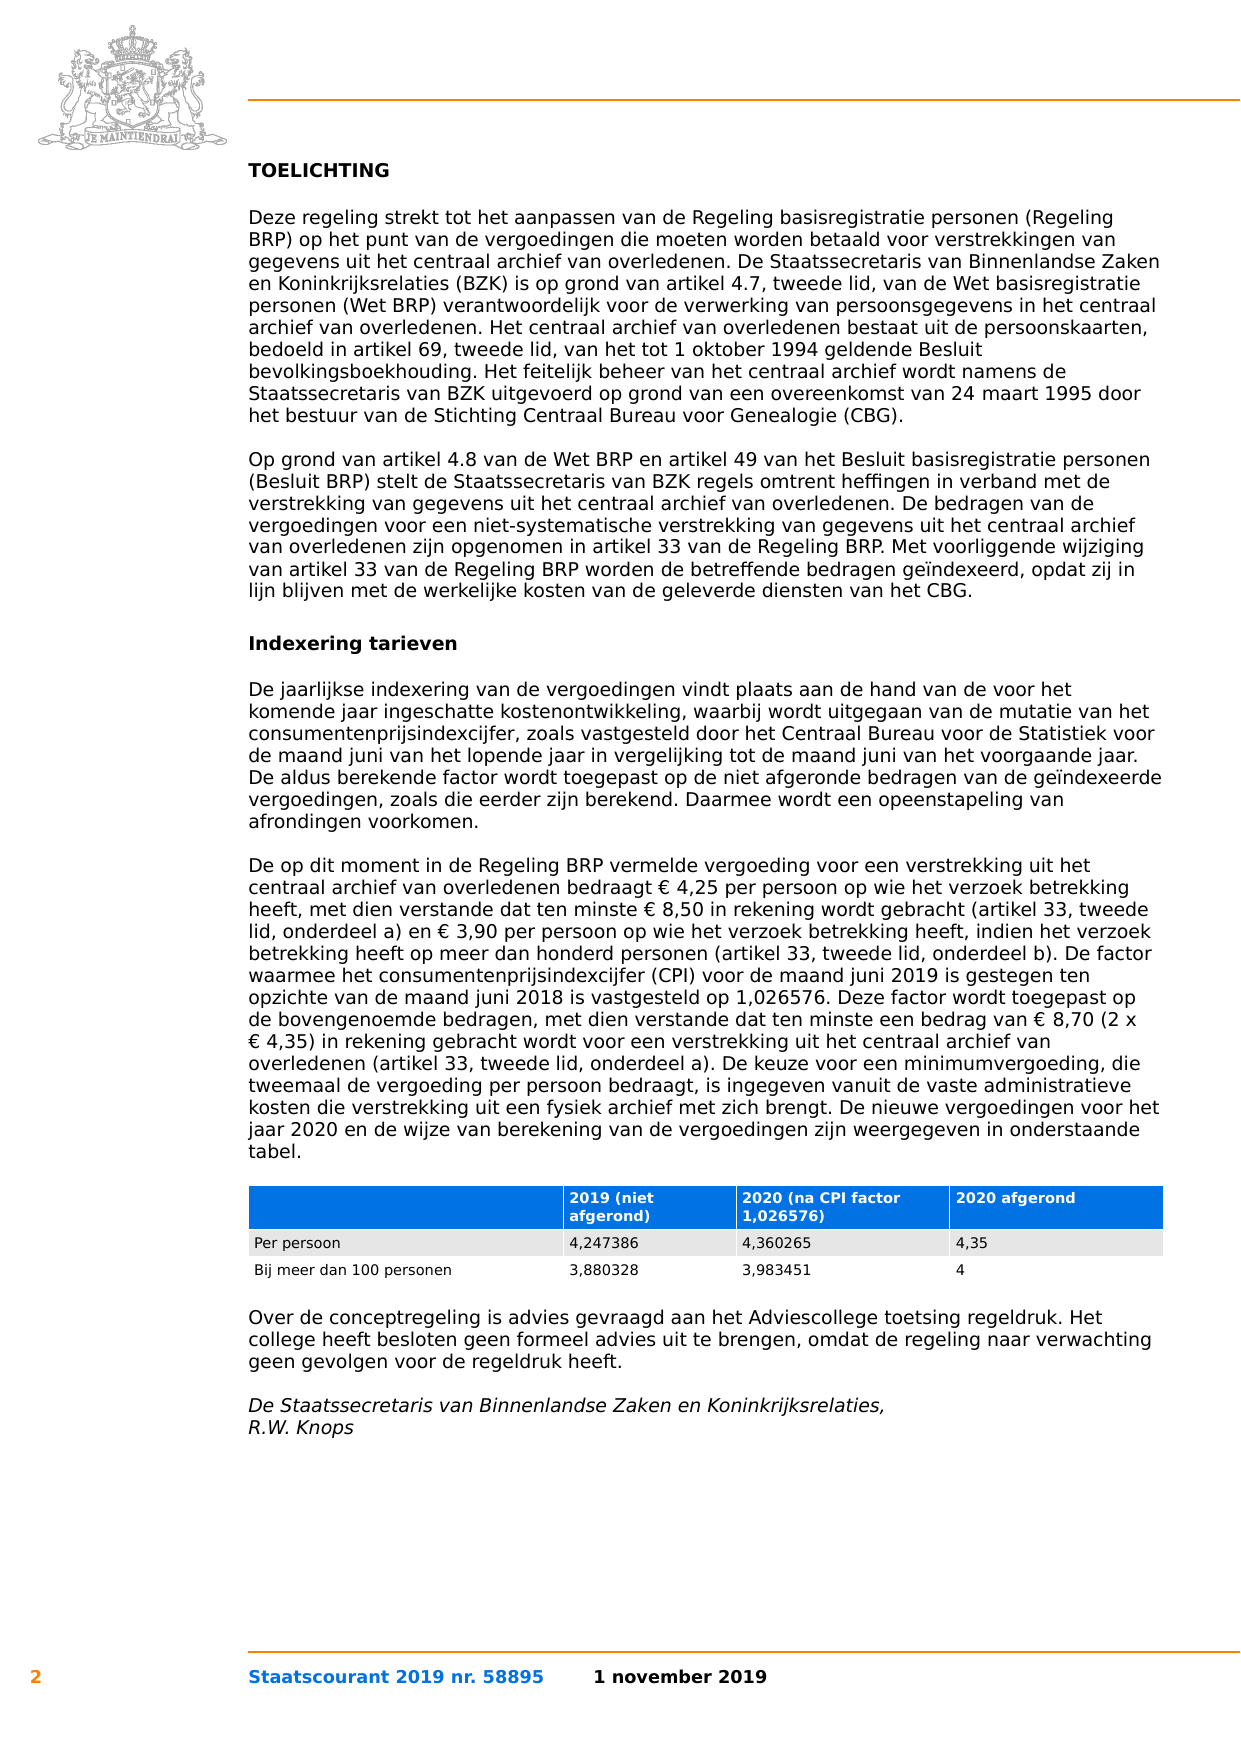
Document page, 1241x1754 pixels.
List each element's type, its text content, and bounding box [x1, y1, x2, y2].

text De op dit moment in de Regeling BRP vermelde vergoeding voor een verstrekking uit het centraal archief van overledenen bedraagt € 4,25 per persoon op wie het verzoek betrekking heeft, met dien verstande dat ten minste € 8,50 in rekening wordt gebracht (artikel 33, tweede lid, onderdeel a) en € 3,90 per persoon op wie het verzoek betrekking heeft, indien het verzoek betrekking heeft op meer dan honderd personen (artikel 33, tweede lid, onderdeel b). De factor waarmee het consumentenprijsindexcijfer (CPI) voor de maand juni 2019 is gestegen ten opzichte van de maand juni 2018 is vastgesteld op 1,026576. Deze factor wordt toegepast op de bovengenoemde bedragen, met dien verstande dat ten minste een bedrag van € 8,70 (2 x € 4,35) in rekening gebracht wordt voor een verstrekking uit het centraal archief van overledenen (artikel 33, tweede lid, onderdeel a). De keuze voor een minimumvergoeding, die tweemaal de vergoeding per persoon bedraagt, is ingegeven vanuit de vaste administratieve kosten die verstrekking uit een fysiek archief met zich brengt. De nieuwe vergoedingen voor het jaar 2020 en de wijze van berekening van de vergoedingen zijn weergegeven in onderstaande tabel. [248, 855, 1163, 1163]
text Op grond van artikel 4.8 van de Wet BRP en artikel 49 van het Besluit basisregistratie personen (Besluit BRP) stelt de Staatssecretaris van BZK regels omtrent heffingen in verband met de verstrekking van gegevens uit het centraal archief van overledenen. De bedragen van de vergoedingen voor een niet-systematische verstrekking van gegevens uit het centraal archief van overledenen zijn opgenomen in artikel 33 van de Regeling BRP. Met voorliggende wijziging van artikel 33 van de Regeling BRP worden de betreffende bedragen geïndexeerd, opdat zij in lijn blijven met de werkelijke kosten van de geleverde diensten van het CBG. [248, 448, 1163, 602]
table_cell 3,983451 [737, 1258, 949, 1284]
table_cell 4 [950, 1258, 1163, 1284]
subtitle Indexering tarieven [248, 632, 1163, 654]
text Over de conceptregeling is advies gevraagd aan het Adviescollege toetsing regeldruk. Het college heeft besloten geen formeel advies uit te brengen, omdat de regeling naar verwachting geen gevolgen voor de regeldruk heeft. [248, 1307, 1163, 1373]
table_header 2020 (na CPI factor 1,026576) [737, 1186, 949, 1229]
table_cell Per persoon [249, 1230, 563, 1256]
table_header 2020 afgerond [950, 1186, 1163, 1229]
subtitle TOELICHTING [248, 160, 1163, 182]
table_cell 4,35 [950, 1230, 1163, 1256]
text De jaarlijkse indexering van de vergoedingen vindt plaats aan de hand van de voor het komende jaar ingeschatte kostenontwikkeling, waarbij wordt uitgegaan van de mutatie van het consumentenprijsindexcijfer, zoals vastgesteld door het Centraal Bureau voor de Statistiek voor de maand juni van het lopende jaar in vergelijking tot de maand juni van het voorgaande jaar. De aldus berekende factor wordt toegepast op de niet afgeronde bedragen van de geïndexeerde vergoedingen, zoals die eerder zijn berekend. Daarmee wordt een opeenstapeling van afrondingen voorkomen. [248, 679, 1163, 833]
table_cell 4,360265 [737, 1230, 949, 1256]
table_header [249, 1186, 563, 1229]
text De Staatssecretaris van Binnenlandse Zaken en Koninkrijksrelaties, R.W. Knops [248, 1394, 1163, 1438]
text Deze regeling strekt tot het aanpassen van de Regeling basisregistratie personen (Regeling BRP) op het punt van de vergoedingen die moeten worden betaald voor verstrekkingen van gegevens uit het centraal archief van overledenen. De Staatssecretaris van Binnenlandse Zaken en Koninkrijksrelaties (BZK) is op grond van artikel 4.7, tweede lid, van de Wet basisregistratie personen (Wet BRP) verantwoordelijk voor de verwerking van persoonsgegevens in het centraal archief van overledenen. Het centraal archief van overledenen bestaat uit de persoonskaarten, bedoeld in artikel 69, tweede lid, van het tot 1 oktober 1994 geldende Besluit bevolkingsboekhouding. Het feitelijk beheer van het centraal archief wordt namens de Staatssecretaris van BZK uitgevoerd op grond van een overeenkomst van 24 maart 1995 door het bestuur van de Stichting Centraal Bureau voor Genealogie (CBG). [248, 207, 1163, 427]
table_cell 4,247386 [564, 1230, 736, 1256]
picture [38, 25, 227, 150]
table_cell 3,880328 [564, 1258, 736, 1284]
table_header 2019 (niet afgerond) [564, 1186, 736, 1229]
table_cell Bij meer dan 100 personen [249, 1258, 563, 1284]
